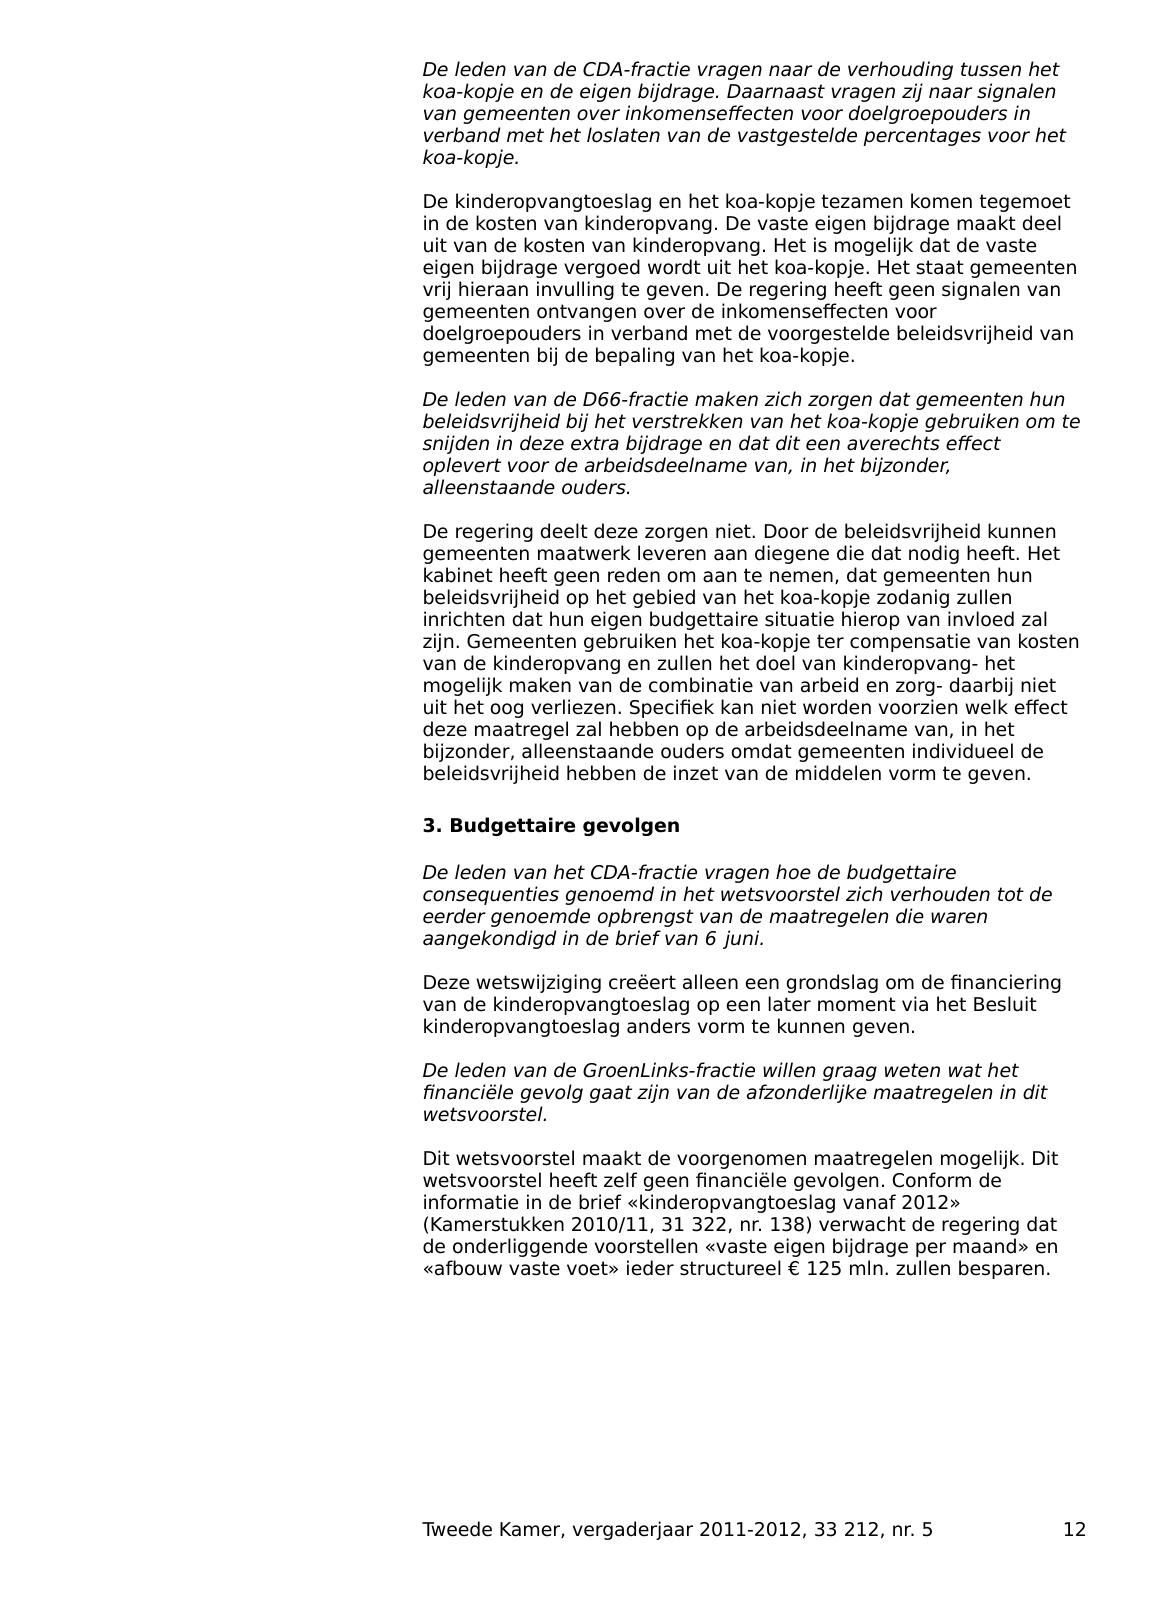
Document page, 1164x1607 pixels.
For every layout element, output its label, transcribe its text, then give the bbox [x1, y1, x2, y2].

text De leden van de CDA-fractie vragen naar de verhouding tussen het koa-kopje en de eigen bijdrage. Daarnaast vragen zij naar signalen van gemeenten over inkomenseffecten voor doelgroepouders in verband met het loslaten van de vastgestelde percentages voor het koa-kopje. [422, 59, 1087, 169]
text Dit wetsvoorstel maakt de voorgenomen maatregelen mogelijk. Dit wetsvoorstel heeft zelf geen financiële gevolgen. Conform de informatie in de brief «kinderopvangtoeslag vanaf 2012» (Kamerstukken 2010/11, 31 322, nr. 138) verwacht de regering dat de onderliggende voorstellen «vaste eigen bijdrage per maand» en «afbouw vaste voet» ieder structureel € 125 mln. zullen besparen. [422, 1148, 1087, 1280]
text De regering deelt deze zorgen niet. Door de beleidsvrijheid kunnen gemeenten maatwerk leveren aan diegene die dat nodig heeft. Het kabinet heeft geen reden om aan te nemen, dat gemeenten hun beleidsvrijheid op het gebied van het koa-kopje zodanig zullen inrichten dat hun eigen budgettaire situatie hierop van invloed zal zijn. Gemeenten gebruiken het koa-kopje ter compensatie van kosten van de kinderopvang en zullen het doel van kinderopvang- het mogelijk maken van de combinatie van arbeid en zorg- daarbij niet uit het oog verliezen. Specifiek kan niet worden voorzien welk effect deze maatregel zal hebben op de arbeidsdeelname van, in het bijzonder, alleenstaande ouders omdat gemeenten individueel de beleidsvrijheid hebben de inzet van de middelen vorm te geven. [422, 521, 1087, 785]
text De leden van het CDA-fractie vragen hoe de budgettaire consequenties genoemd in het wetsvoorstel zich verhouden tot de eerder genoemde opbrengst van de maatregelen die waren aangekondigd in de brief van 6 juni. [422, 862, 1087, 950]
text De leden van de D66-fractie maken zich zorgen dat gemeenten hun beleidsvrijheid bij het verstrekken van het koa-kopje gebruiken om te snijden in deze extra bijdrage en dat dit een averechts effect oplevert voor de arbeidsdeelname van, in het bijzonder, alleenstaande ouders. [422, 389, 1087, 499]
text De leden van de GroenLinks-fractie willen graag weten wat het financiële gevolg gaat zijn van de afzonderlijke maatregelen in dit wetsvoorstel. [422, 1060, 1087, 1126]
text Deze wetswijziging creëert alleen een grondslag om de financiering van de kinderopvangtoeslag op een later moment via het Besluit kinderopvangtoeslag anders vorm te kunnen geven. [422, 972, 1087, 1038]
text De kinderopvangtoeslag en het koa-kopje tezamen komen tegemoet in de kosten van kinderopvang. De vaste eigen bijdrage maakt deel uit van de kosten van kinderopvang. Het is mogelijk dat de vaste eigen bijdrage vergoed wordt uit het koa-kopje. Het staat gemeenten vrij hieraan invulling te geven. De regering heeft geen signalen van gemeenten ontvangen over de inkomenseffecten voor doelgroepouders in verband met de voorgestelde beleidsvrijheid van gemeenten bij de bepaling van het koa-kopje. [422, 191, 1087, 367]
subtitle 3. Budgettaire gevolgen [422, 815, 1087, 837]
